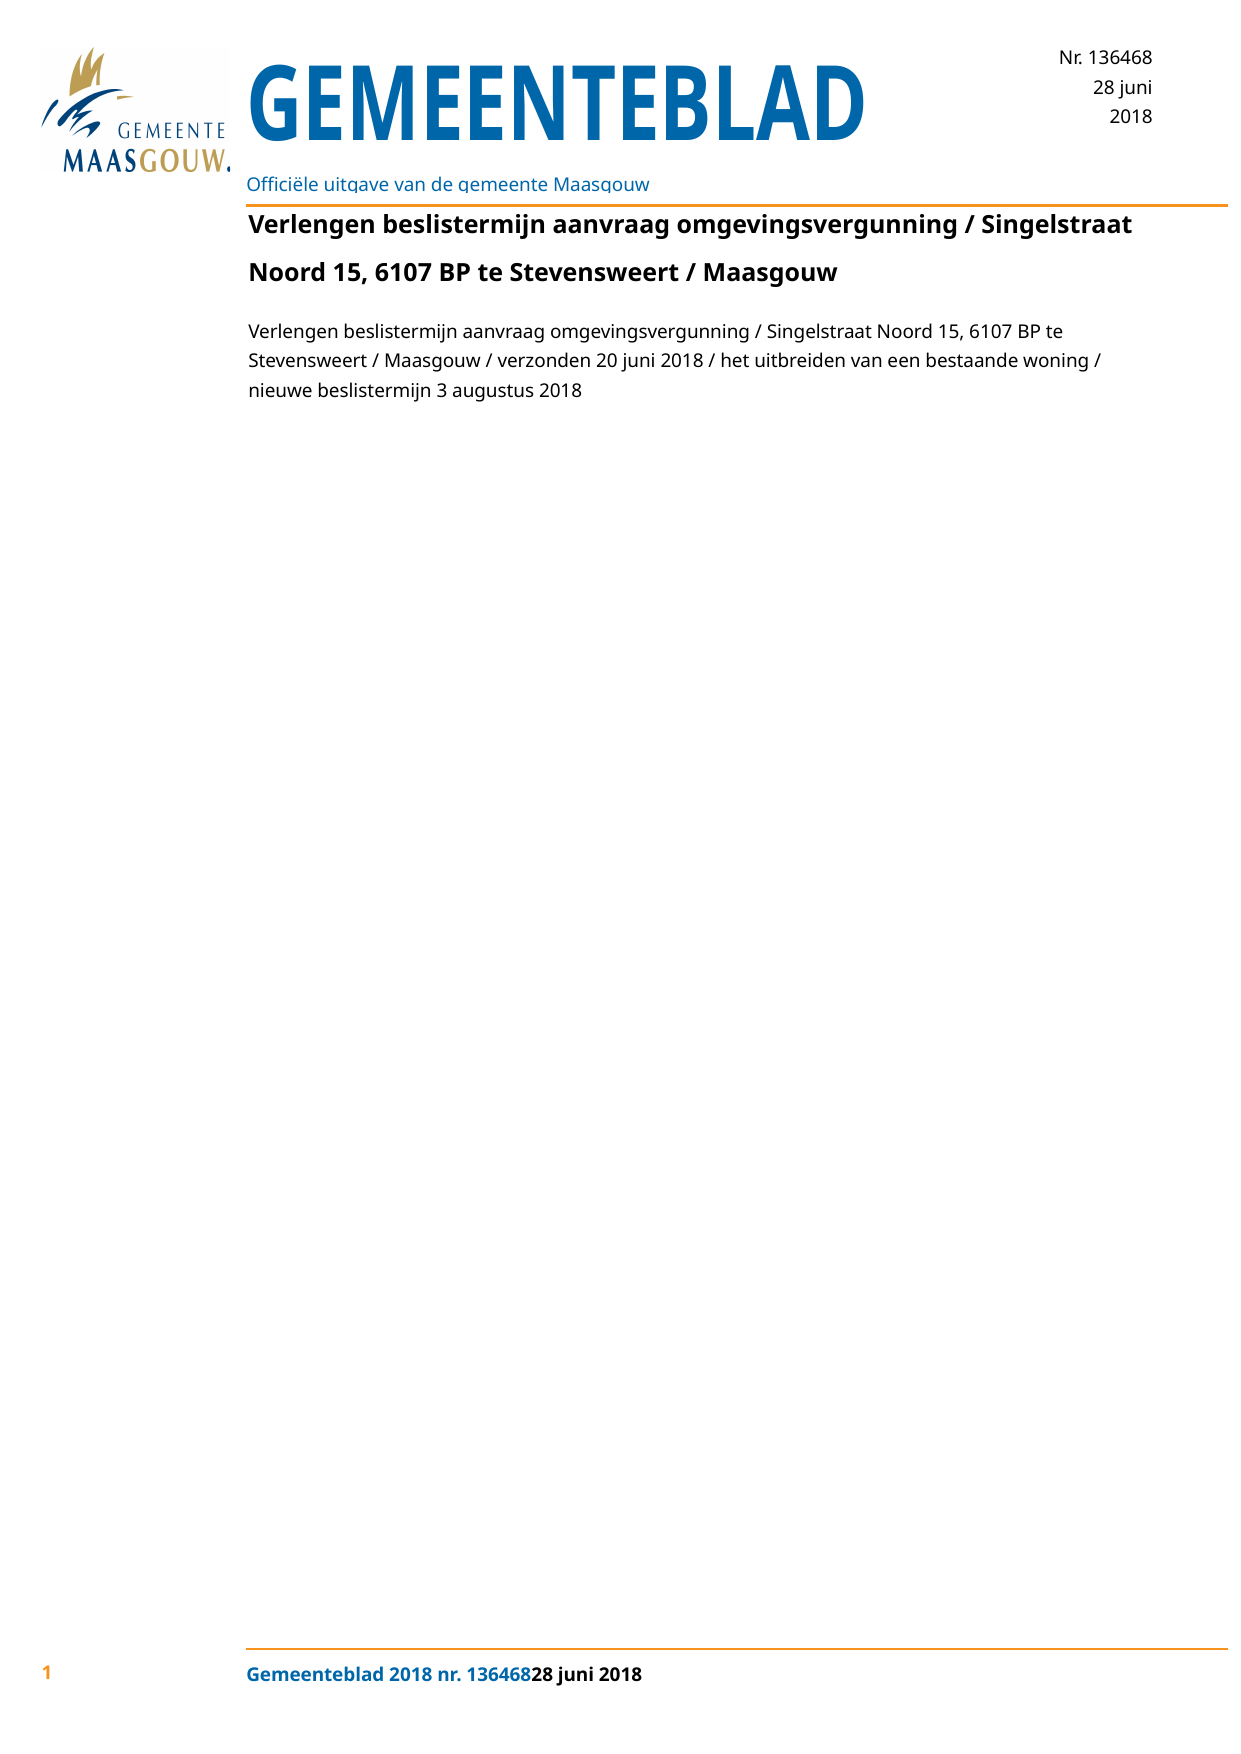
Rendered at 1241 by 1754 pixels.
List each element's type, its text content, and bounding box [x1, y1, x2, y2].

text Verlengen beslistermijn aanvraag omgevingsvergunning / Singelstraat Noord 15, 6107 BP te Stevensweert / Maasgouw [248, 207, 1152, 288]
text Verlengen beslistermijn aanvraag omgevingsvergunning / Singelstraat Noord 15, 6107 BP te Stevensweert / Maasgouw / verzonden 20 juni 2018 / het uitbreiden van een bestaande woning / nieuwe beslistermijn 3 augustus 2018 [248, 318, 1152, 403]
picture [41, 47, 231, 172]
